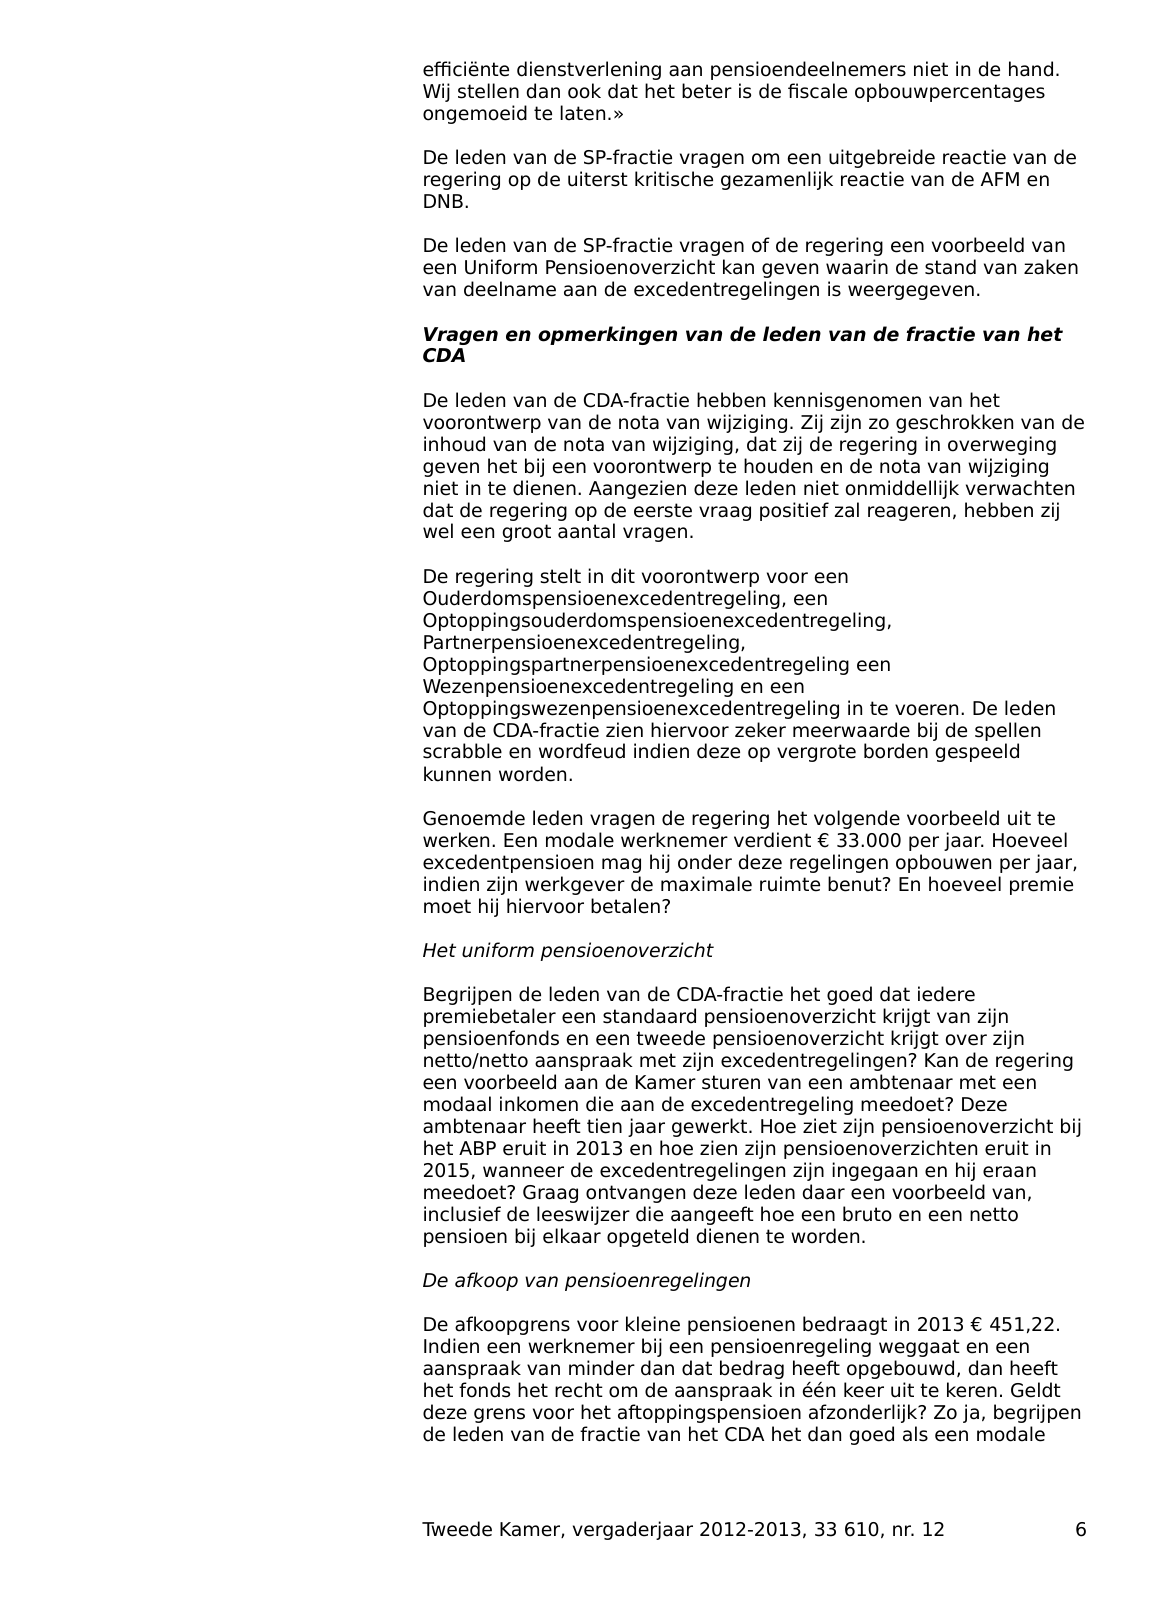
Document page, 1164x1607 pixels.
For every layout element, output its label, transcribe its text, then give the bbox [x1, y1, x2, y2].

text De leden van de SP-fractie vragen om een uitgebreide reactie van de regering op de uiterst kritische gezamenlijk reactie van de AFM en DNB. [422, 147, 1087, 213]
text De leden van de SP-fractie vragen of de regering een voorbeeld van een Uniform Pensioenoverzicht kan geven waarin de stand van zaken van deelname aan de excedentregelingen is weergegeven. [422, 235, 1087, 301]
text efficiënte dienstverlening aan pensioendeelnemers niet in de hand. Wij stellen dan ook dat het beter is de fiscale opbouwpercentages ongemoeid te laten.» [422, 59, 1087, 125]
subtitle De afkoop van pensioenregelingen [422, 1270, 1087, 1292]
subtitle Het uniform pensioenoverzicht [422, 940, 1087, 962]
text De regering stelt in dit voorontwerp voor een Ouderdomspensioenexcedentregeling, een Optoppingsouderdomspensioenexcedentregeling, Partnerpensioenexcedentregeling, Optoppingspartnerpensioenexcedentregeling een Wezenpensioenexcedentregeling en een Optoppingswezenpensioenexcedentregeling in te voeren. De leden van de CDA-fractie zien hiervoor zeker meerwaarde bij de spellen scrabble en wordfeud indien deze op vergrote borden gespeeld kunnen worden. [422, 566, 1087, 785]
subtitle Vragen en opmerkingen van de leden van de fractie van het CDA [422, 323, 1087, 367]
text Genoemde leden vragen de regering het volgende voorbeeld uit te werken. Een modale werknemer verdient € 33.000 per jaar. Hoeveel excedentpensioen mag hij onder deze regelingen opbouwen per jaar, indien zijn werkgever de maximale ruimte benut? En hoeveel premie moet hij hiervoor betalen? [422, 808, 1087, 917]
text De leden van de CDA-fractie hebben kennisgenomen van het voorontwerp van de nota van wijziging. Zij zijn zo geschrokken van de inhoud van de nota van wijziging, dat zij de regering in overweging geven het bij een voorontwerp te houden en de nota van wijziging niet in te dienen. Aangezien deze leden niet onmiddellijk verwachten dat de regering op de eerste vraag positief zal reageren, hebben zij wel een groot aantal vragen. [422, 389, 1087, 543]
text Begrijpen de leden van de CDA-fractie het goed dat iedere premiebetaler een standaard pensioenoverzicht krijgt van zijn pensioenfonds en een tweede pensioenoverzicht krijgt over zijn netto/netto aanspraak met zijn excedentregelingen? Kan de regering een voorbeeld aan de Kamer sturen van een ambtenaar met een modaal inkomen die aan de excedentregeling meedoet? Deze ambtenaar heeft tien jaar gewerkt. Hoe ziet zijn pensioenoverzicht bij het ABP eruit in 2013 en hoe zien zijn pensioenoverzichten eruit in 2015, wanneer de excedentregelingen zijn ingegaan en hij eraan meedoet? Graag ontvangen deze leden daar een voorbeeld van, inclusief de leeswijzer die aangeeft hoe een bruto en een netto pensioen bij elkaar opgeteld dienen te worden. [422, 984, 1087, 1248]
text De afkoopgrens voor kleine pensioenen bedraagt in 2013 € 451,22. Indien een werknemer bij een pensioenregeling weggaat en een aanspraak van minder dan dat bedrag heeft opgebouwd, dan heeft het fonds het recht om de aanspraak in één keer uit te keren. Geldt deze grens voor het aftoppingspensioen afzonderlijk? Zo ja, begrijpen de leden van de fractie van het CDA het dan goed als een modale [422, 1314, 1087, 1446]
